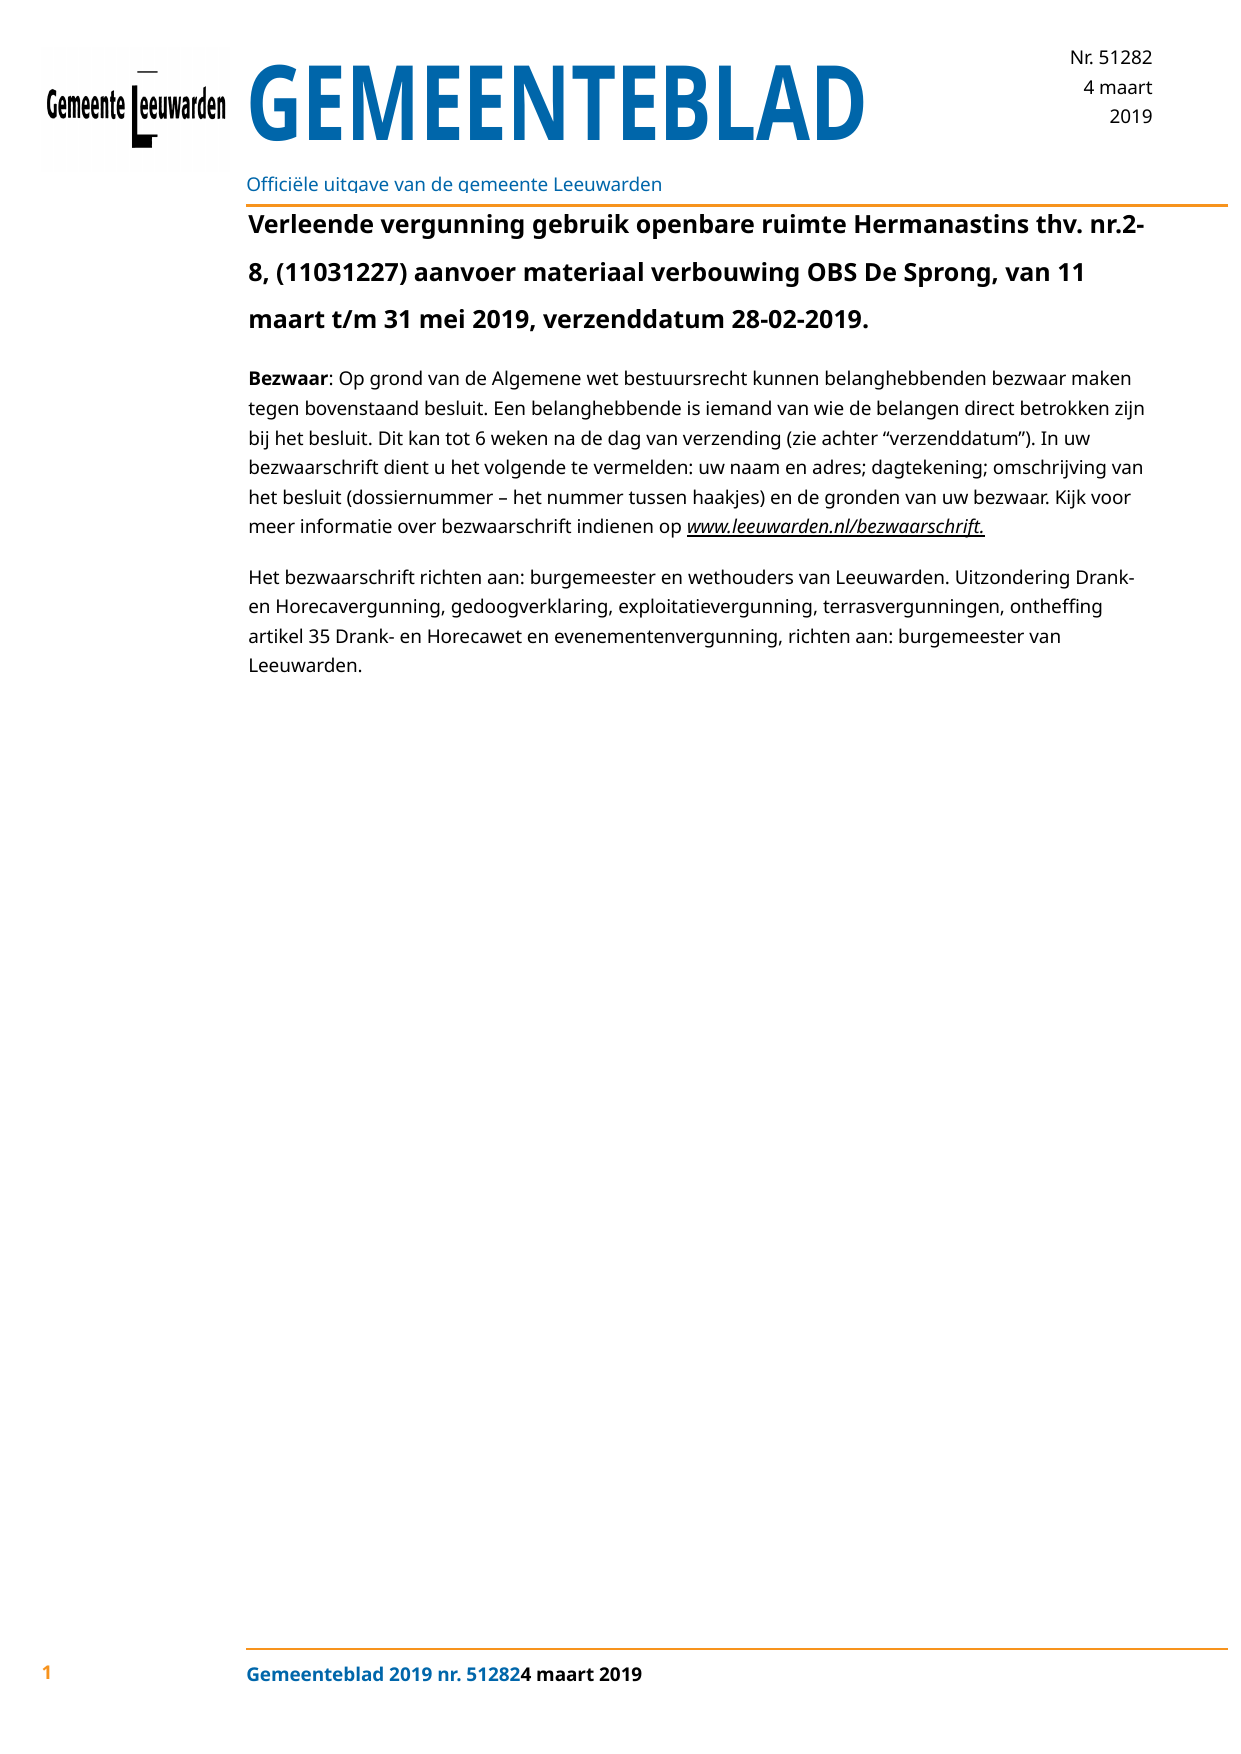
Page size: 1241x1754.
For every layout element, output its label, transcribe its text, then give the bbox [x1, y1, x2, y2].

picture [41, 47, 231, 172]
text Het bezwaarschrift richten aan: burgemeester en wethouders van Leeuwarden. Uitzondering Drank- en Horecavergunning, gedoogverklaring, exploitatievergunning, terrasvergunningen, ontheffing artikel 35 Drank- en Horecawet en evenementenvergunning, richten aan: burgemeester van Leeuwarden. [248, 564, 1152, 678]
text Bezwaar: Op grond van de Algemene wet bestuursrecht kunnen belanghebbenden bezwaar maken tegen bovenstaand besluit. Een belanghebbende is iemand van wie de belangen direct betrokken zijn bij het besluit. Dit kan tot 6 weken na de dag van verzending (zie achter “verzenddatum”). In uw bezwaarschrift dient u het volgende te vermelden: uw naam en adres; dagtekening; omschrijving van het besluit (dossiernummer – het nummer tussen haakjes) en de gronden van uw bezwaar. Kijk voor meer informatie over bezwaarschrift indienen op www.leeuwarden.nl/bezwaarschrift. [248, 366, 1152, 539]
text Verleende vergunning gebruik openbare ruimte Hermanastins thv. nr.2-8, (11031227) aanvoer materiaal verbouwing OBS De Sprong, van 11 maart t/m 31 mei 2019, verzenddatum 28-02-2019. [248, 207, 1152, 336]
